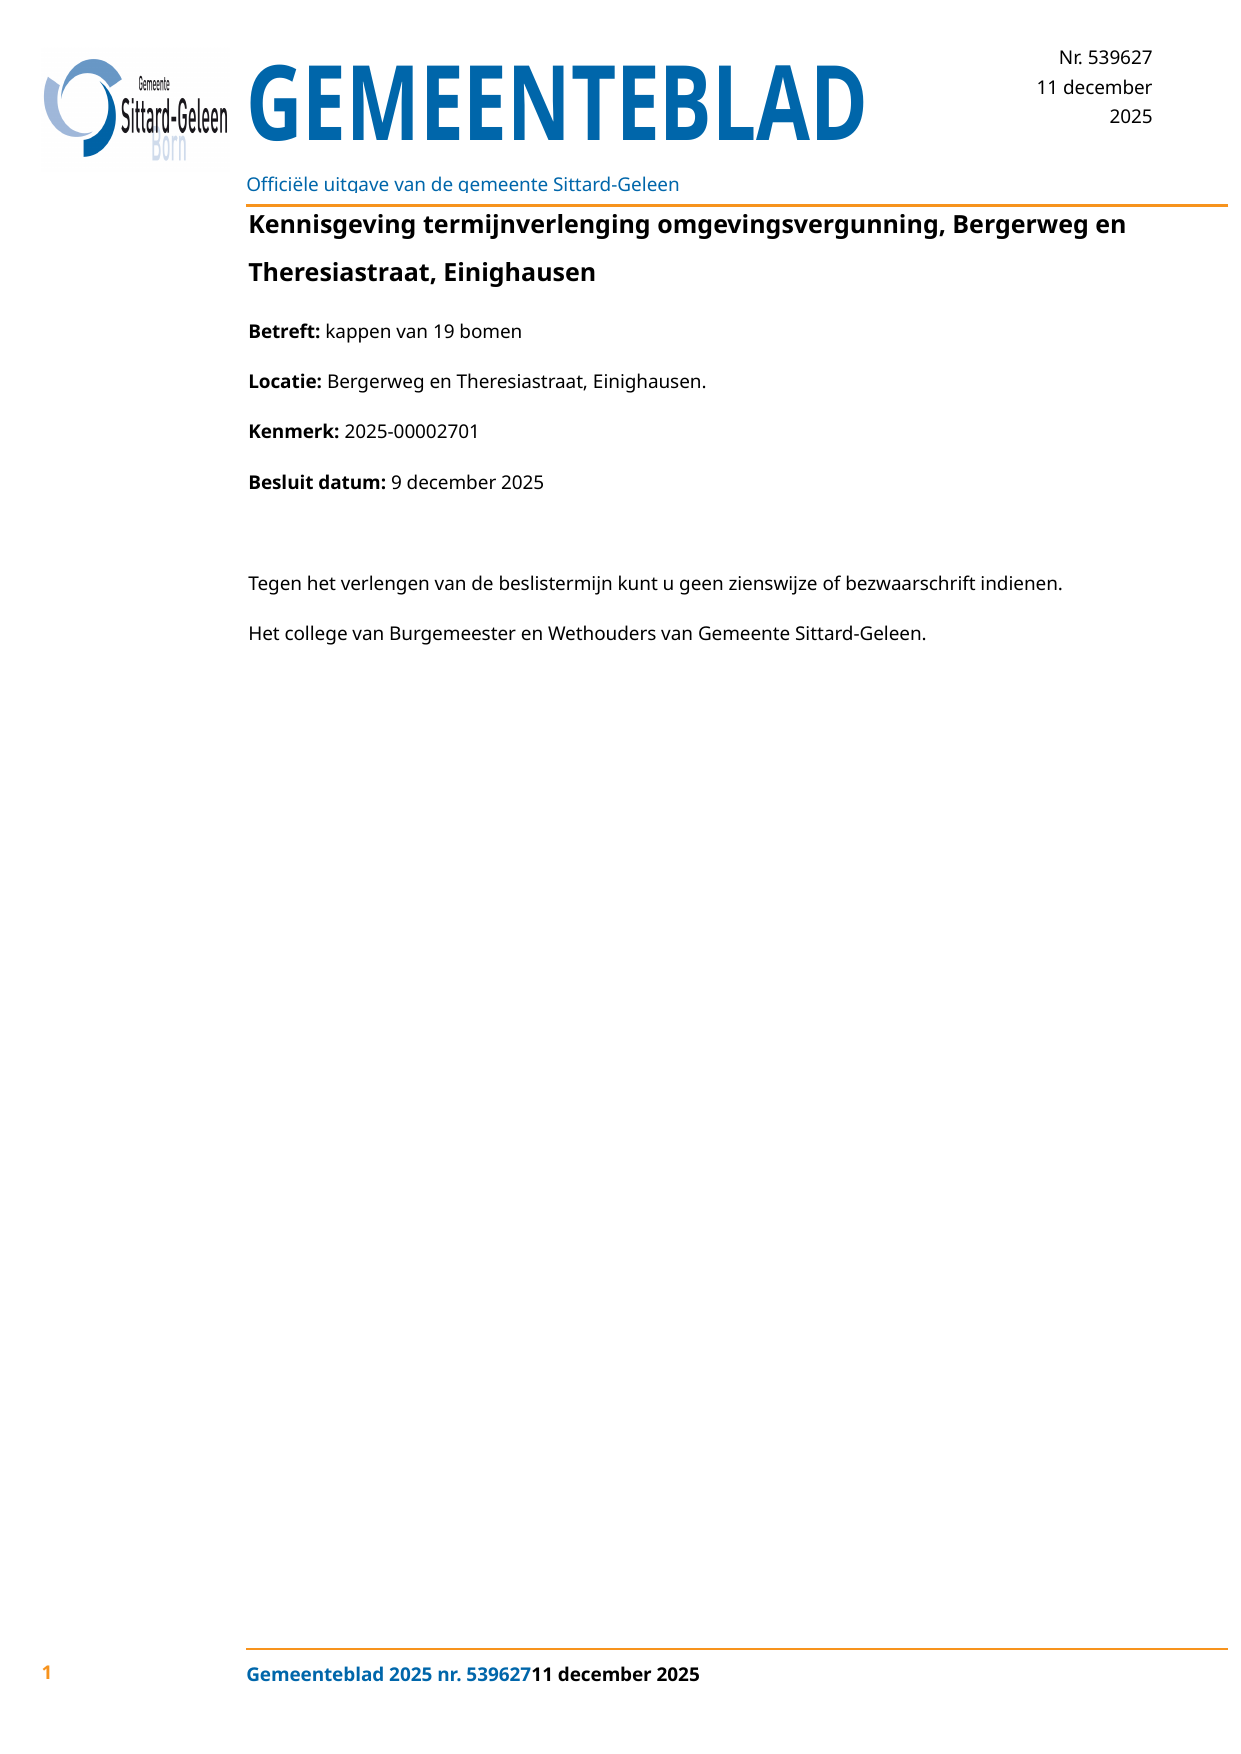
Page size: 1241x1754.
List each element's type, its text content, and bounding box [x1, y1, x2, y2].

text Betreft: kappen van 19 bomen [248, 318, 1152, 344]
picture [41, 47, 231, 172]
text Kennisgeving termijnverlenging omgevingsvergunning, Bergerweg en Theresiastraat, Einighausen [248, 207, 1152, 288]
text Besluit datum: 9 december 2025 [248, 469, 1152, 495]
text Locatie: Bergerweg en Theresiastraat, Einighausen. [248, 368, 1152, 394]
text Het college van Burgemeester en Wethouders van Gemeente Sittard-Geleen. [248, 620, 1152, 646]
text Kenmerk: 2025-00002701 [248, 419, 1152, 444]
text Tegen het verlengen van de beslistermijn kunt u geen zienswijze of bezwaarschrift indienen. [248, 570, 1152, 596]
